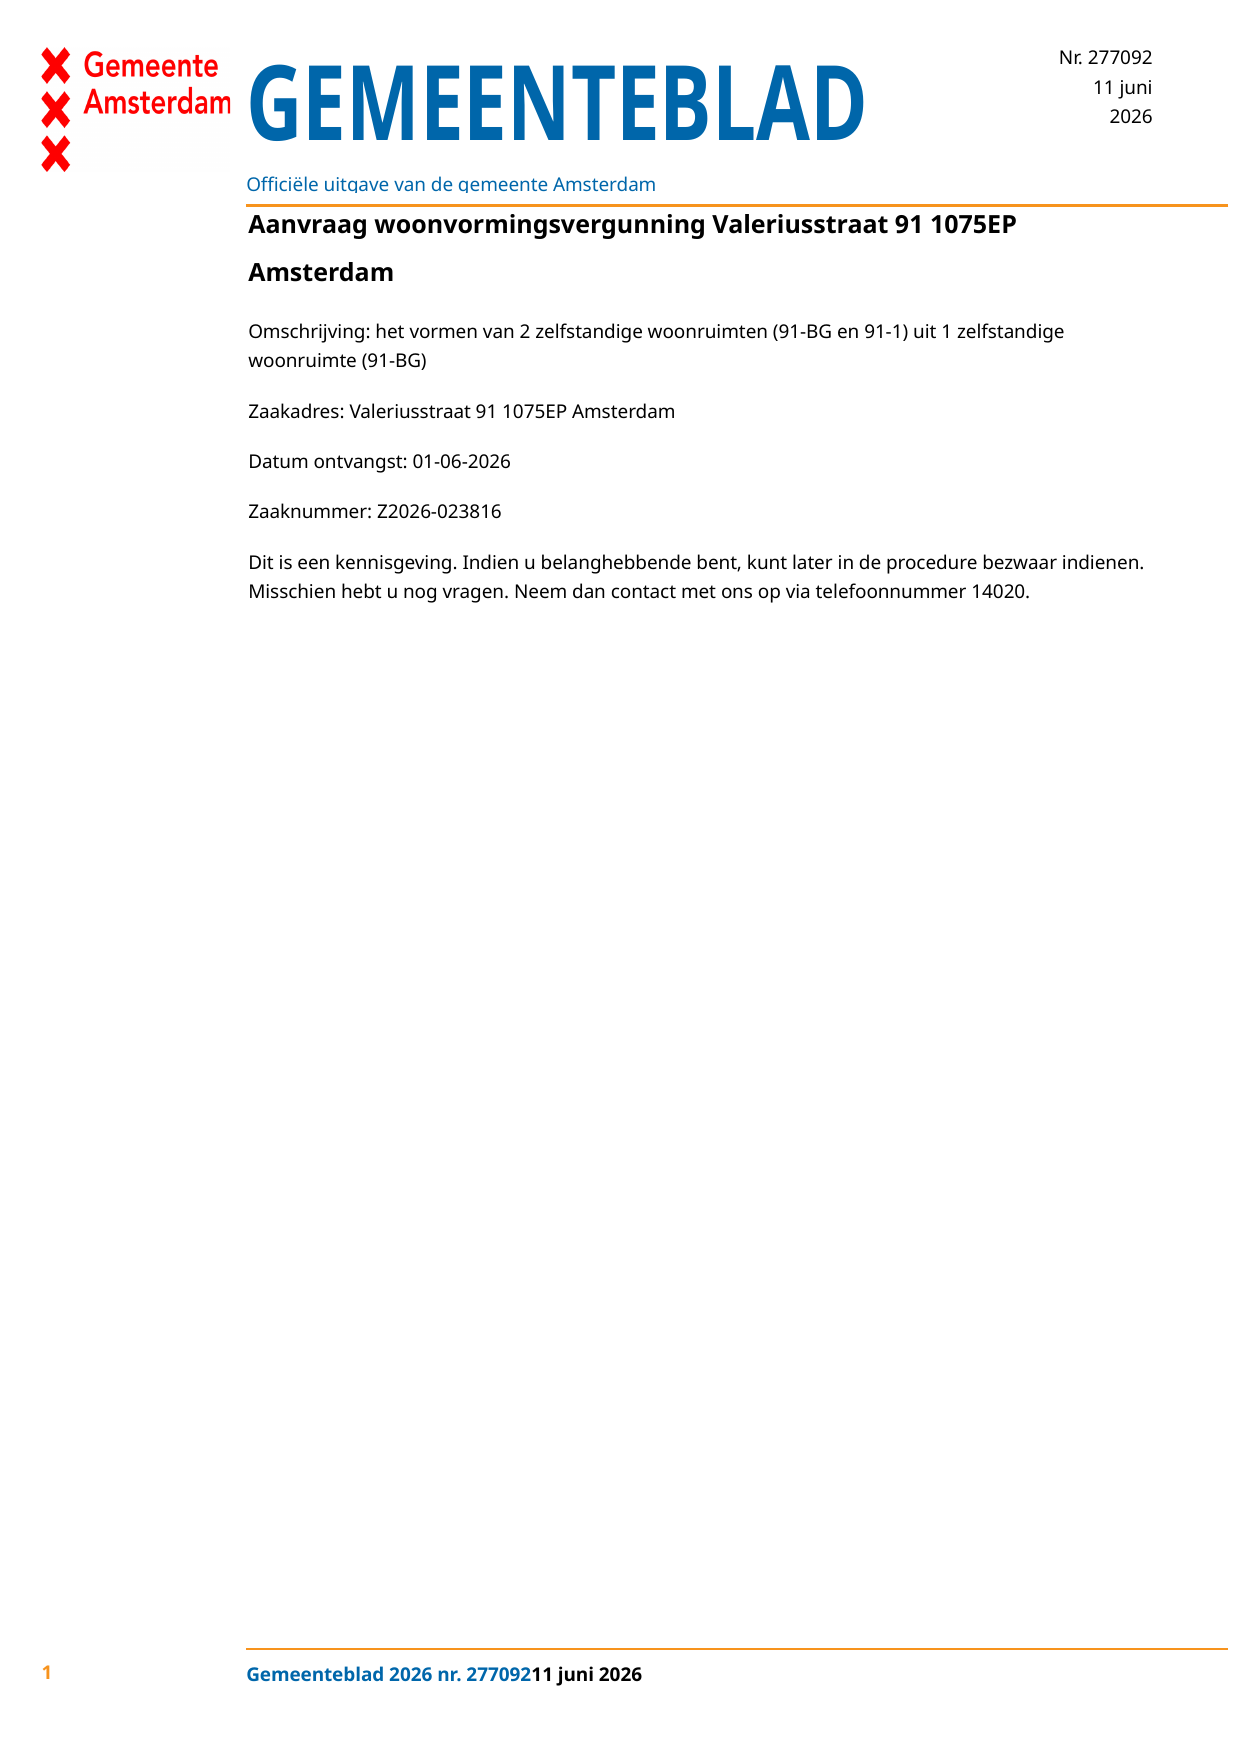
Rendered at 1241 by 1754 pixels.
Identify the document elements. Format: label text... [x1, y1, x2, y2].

text Zaaknummer: Z2026-023816 [248, 499, 1152, 524]
text Datum ontvangst: 01-06-2026 [248, 448, 1152, 474]
picture [41, 47, 231, 172]
text Dit is een kennisgeving. Indien u belanghebbende bent, kunt later in de procedure bezwaar indienen. Misschien hebt u nog vragen. Neem dan contact met ons op via telefoonnummer 14020. [248, 549, 1152, 604]
text Omschrijving: het vormen van 2 zelfstandige woonruimten (91-BG en 91-1) uit 1 zelfstandige woonruimte (91-BG) [248, 318, 1152, 373]
text Aanvraag woonvormingsvergunning Valeriusstraat 91 1075EP Amsterdam [248, 207, 1152, 288]
text Zaakadres: Valeriusstraat 91 1075EP Amsterdam [248, 398, 1152, 424]
